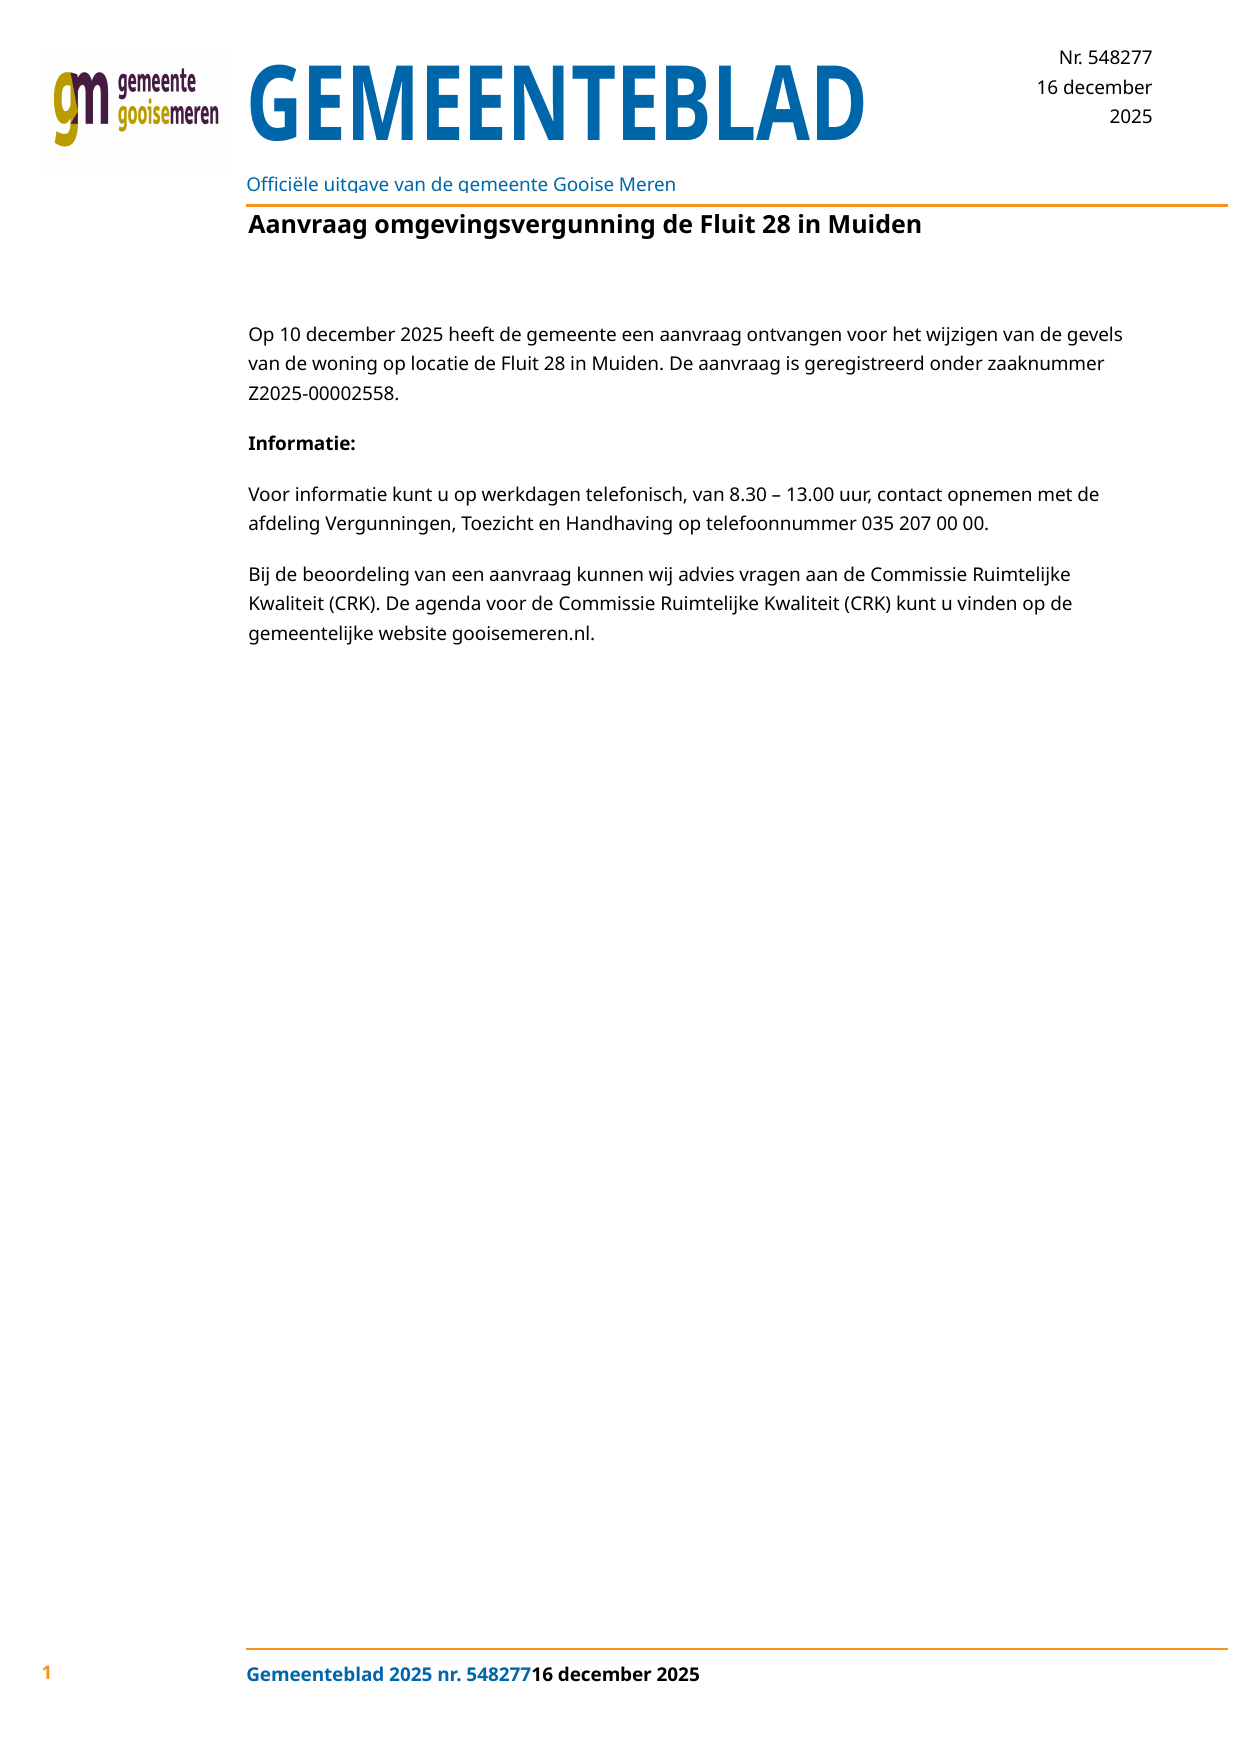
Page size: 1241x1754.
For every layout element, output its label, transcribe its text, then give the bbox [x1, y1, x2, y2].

text Bij de beoordeling van een aanvraag kunnen wij advies vragen aan de Commissie Ruimtelijke Kwaliteit (CRK). De agenda voor de Commissie Ruimtelijke Kwaliteit (CRK) kunt u vinden op de gemeentelijke website gooisemeren.nl. [248, 561, 1152, 646]
text Aanvraag omgevingsvergunning de Fluit 28 in Muiden [248, 207, 1152, 241]
text Op 10 december 2025 heeft de gemeente een aanvraag ontvangen voor het wijzigen van de gevels van de woning op locatie de Fluit 28 in Muiden. De aanvraag is geregistreerd onder zaaknummer Z2025-00002558. [248, 321, 1152, 406]
text Informatie: [248, 430, 1152, 456]
picture [41, 47, 231, 172]
text Voor informatie kunt u op werkdagen telefonisch, van 8.30 – 13.00 uur, contact opnemen met de afdeling Vergunningen, Toezicht en Handhaving op telefoonnummer 035 207 00 00. [248, 481, 1152, 536]
